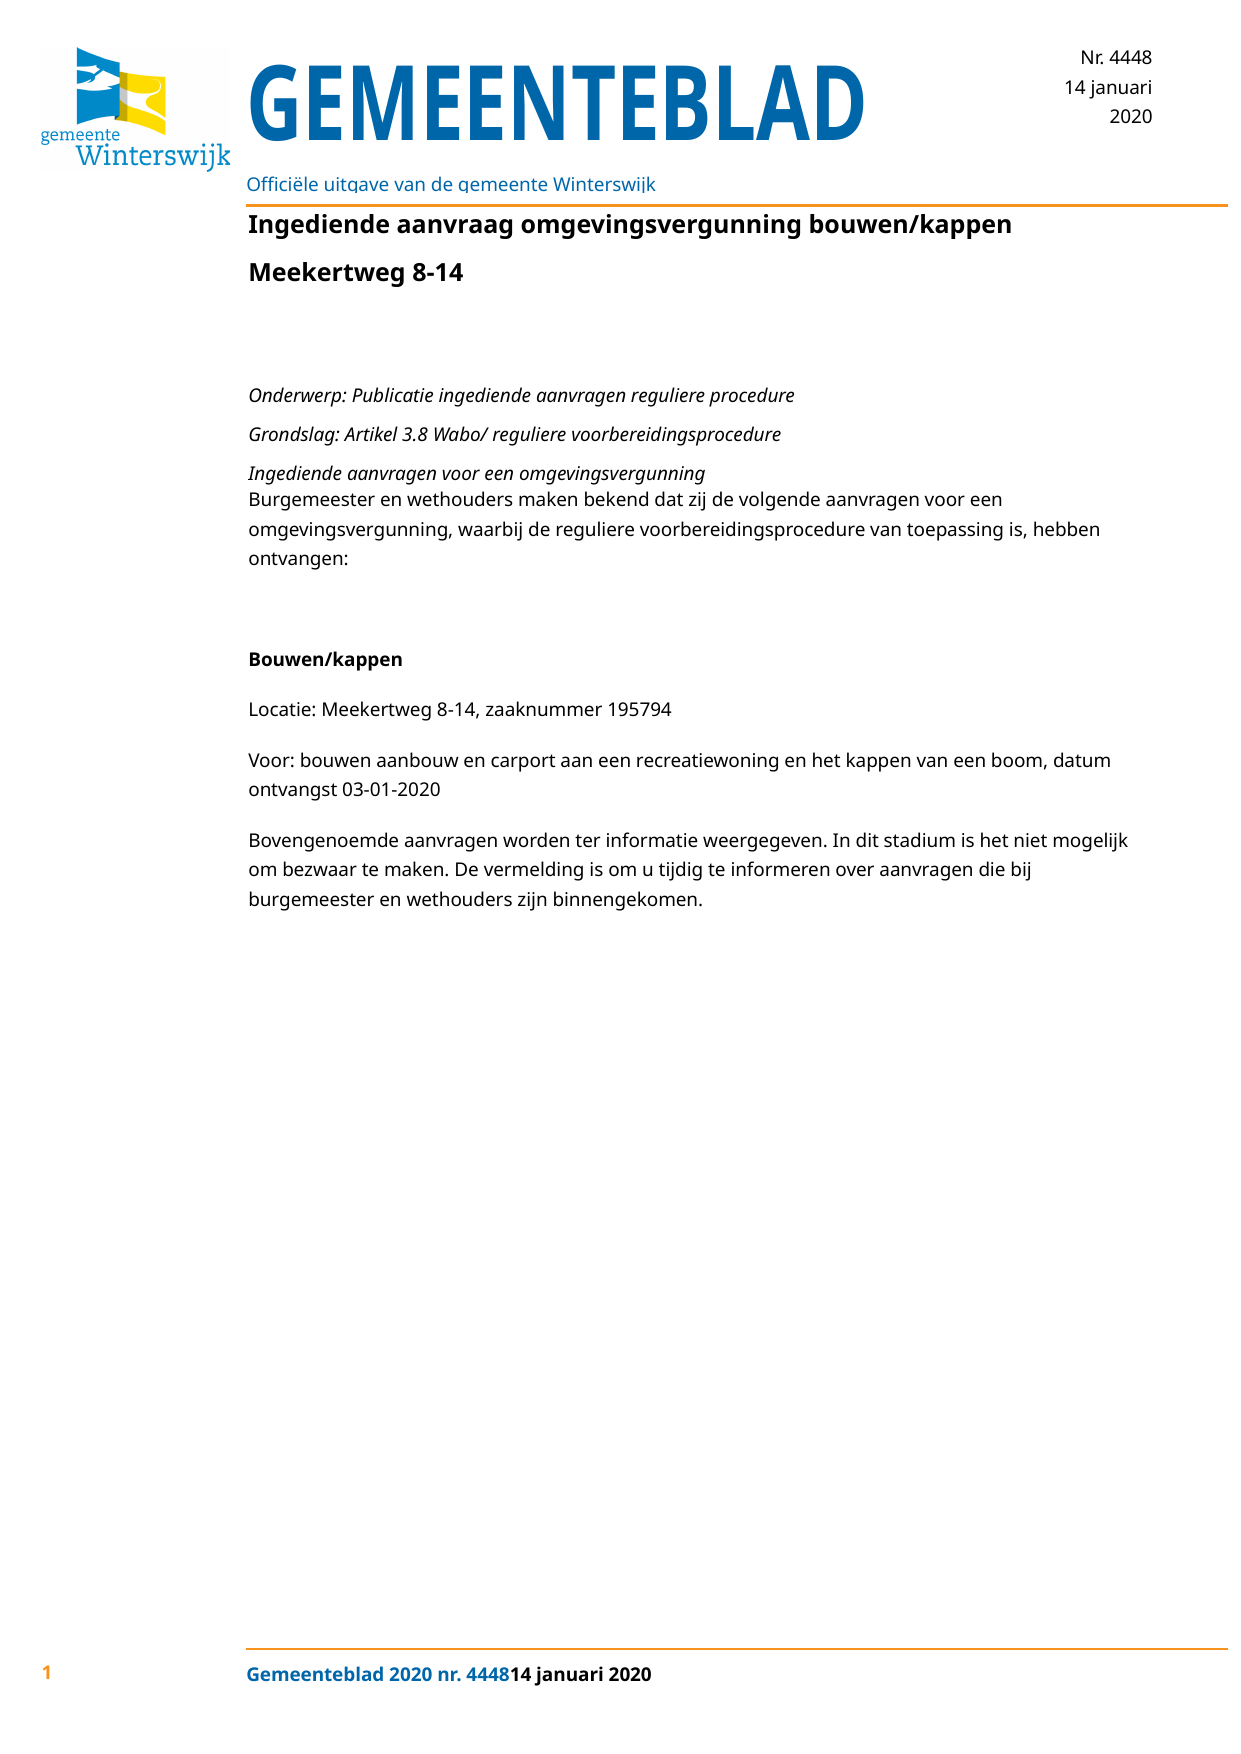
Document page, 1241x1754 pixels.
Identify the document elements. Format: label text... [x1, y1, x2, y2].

text Bouwen/kappen [248, 646, 1152, 672]
text Grondslag: Artikel 3.8 Wabo/ reguliere voorbereidingsprocedure [248, 421, 1152, 447]
text Bovengenoemde aanvragen worden ter informatie weergegeven. In dit stadium is het niet mogelijk om bezwaar te maken. De vermelding is om u tijdig te informeren over aanvragen die bij burgemeester en wethouders zijn binnengekomen. [248, 827, 1152, 912]
text Voor: bouwen aanbouw en carport aan een recreatiewoning en het kappen van een boom, datum ontvangst 03-01-2020 [248, 747, 1152, 802]
text Locatie: Meekertweg 8-14, zaaknummer 195794 [248, 697, 1152, 722]
text Burgemeester en wethouders maken bekend dat zij de volgende aanvragen voor een omgevingsvergunning, waarbij de reguliere voorbereidingsprocedure van toepassing is, hebben ontvangen: [248, 486, 1152, 571]
picture [225, 153, 231, 162]
text Ingediende aanvragen voor een omgevingsvergunning [248, 460, 1152, 486]
picture [41, 47, 231, 172]
text Onderwerp: Publicatie ingediende aanvragen reguliere procedure [248, 382, 1152, 408]
text Ingediende aanvraag omgevingsvergunning bouwen/kappen Meekertweg 8-14 [248, 207, 1152, 288]
